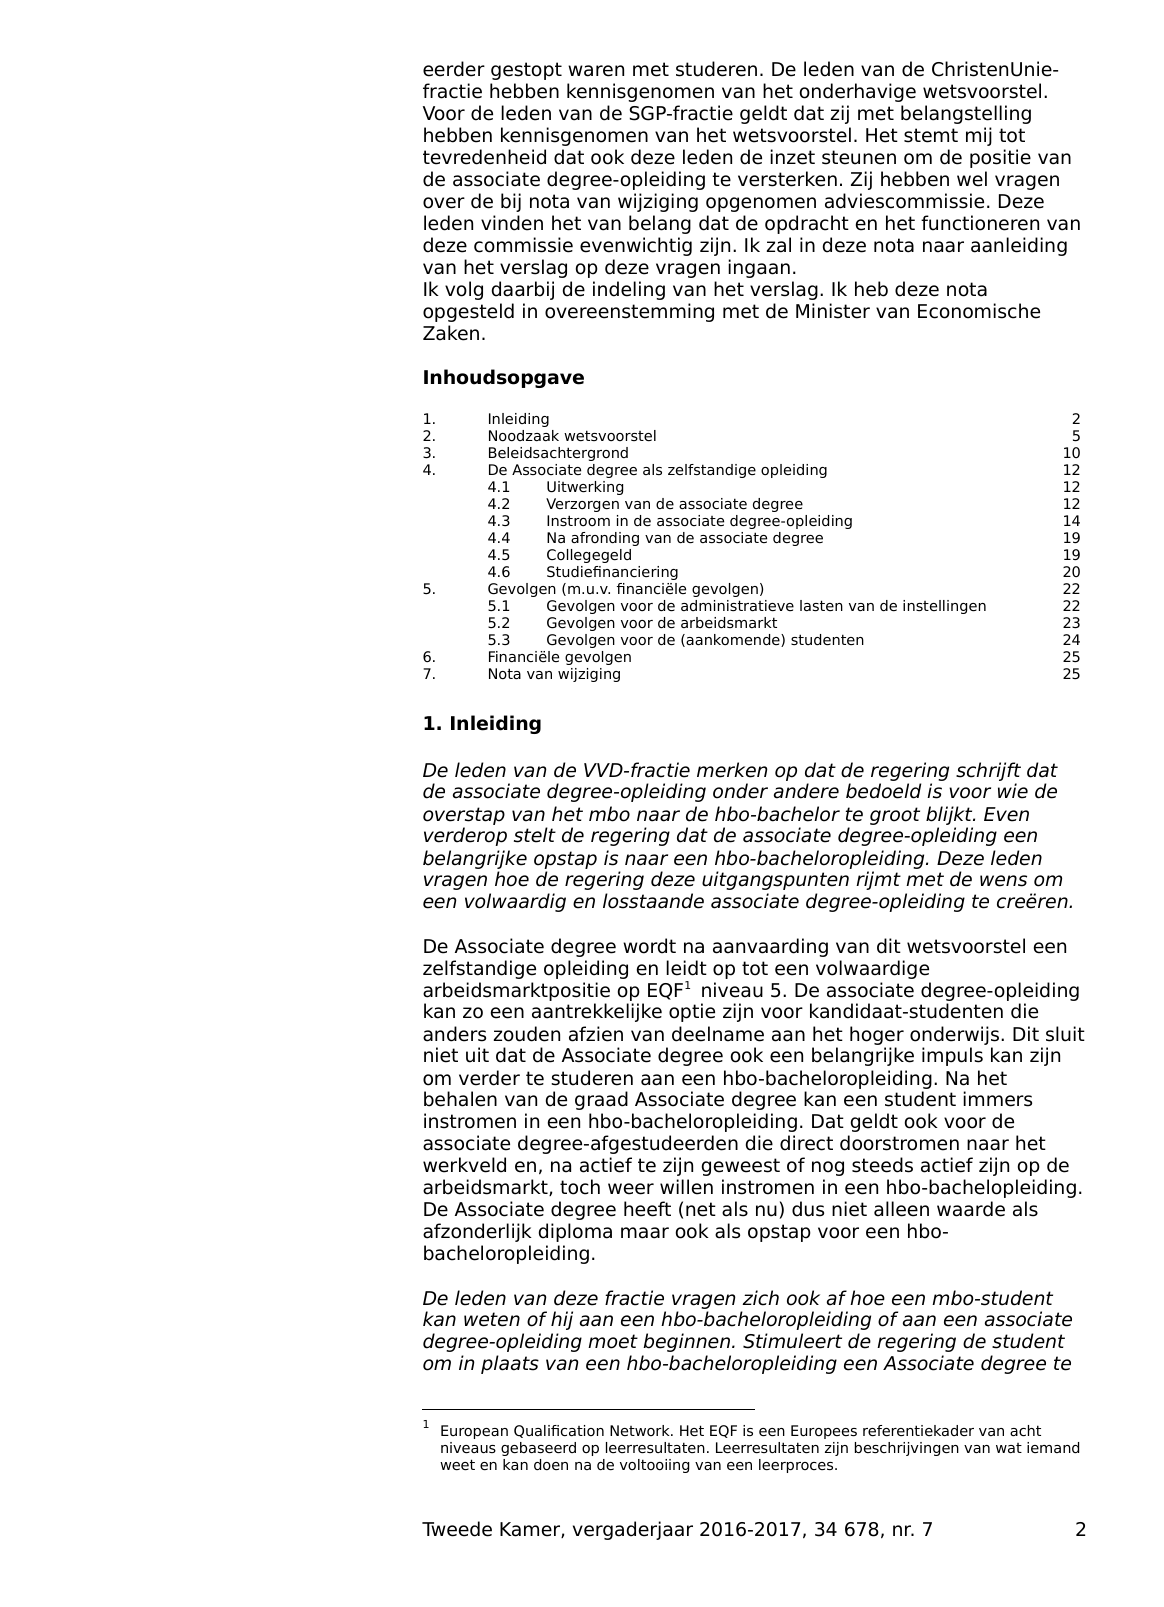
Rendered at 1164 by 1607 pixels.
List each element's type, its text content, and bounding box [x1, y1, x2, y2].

table_cell 22 [1013, 598, 1087, 614]
table_cell 4.1 [481, 479, 540, 496]
table_cell 5.2 [481, 615, 540, 632]
table_cell Uitwerking [540, 479, 1013, 496]
text European Qualification Network. Het EQF is een Europees referentiekader van acht niveaus gebaseerd op leerresultaten. Leerresultaten zijn beschrijvingen van wat iemand weet en kan doen na de voltooiing van een leerproces. [422, 1418, 1087, 1474]
table_cell 5. [422, 581, 481, 598]
subtitle Inhoudsopgave [422, 367, 1087, 389]
text Ik volg daarbij de indeling van het verslag. Ik heb deze nota opgesteld in overeenstemming met de Minister van Economische Zaken. [422, 279, 1087, 345]
table_cell [422, 632, 481, 648]
table_cell 19 [1013, 547, 1087, 564]
table_cell 14 [1013, 513, 1087, 530]
table_cell Studiefinanciering [540, 564, 1013, 581]
table_cell [422, 598, 481, 614]
table_cell Noodzaak wetsvoorstel [481, 428, 1013, 445]
table_cell 3. [422, 445, 481, 462]
table_cell 25 [1013, 666, 1087, 682]
table_cell De Associate degree als zelfstandige opleiding [481, 462, 1013, 479]
table_cell Nota van wijziging [481, 666, 1013, 682]
table_cell 12 [1013, 496, 1087, 513]
table_cell 2. [422, 428, 481, 445]
table_cell 12 [1013, 462, 1087, 479]
table_cell 25 [1013, 649, 1087, 666]
text De leden van deze fractie vragen zich ook af hoe een mbo-student kan weten of hij aan een hbo-bacheloropleiding of aan een associate degree-opleiding moet beginnen. Stimuleert de regering de student om in plaats van een hbo-bacheloropleiding een Associate degree te [422, 1287, 1087, 1375]
table_cell 23 [1013, 615, 1087, 632]
table_cell [422, 547, 481, 564]
subtitle 1. Inleiding [422, 712, 1087, 734]
table_cell Beleidsachtergrond [481, 445, 1013, 462]
table_cell 20 [1013, 564, 1087, 581]
table_cell Verzorgen van de associate degree [540, 496, 1013, 513]
table_cell 4.3 [481, 513, 540, 530]
table_cell 7. [422, 666, 481, 682]
table_header 1. [422, 411, 481, 428]
table_cell [422, 496, 481, 513]
table_cell 24 [1013, 632, 1087, 648]
table_cell 10 [1013, 445, 1087, 462]
table_cell 5 [1013, 428, 1087, 445]
table_cell [422, 530, 481, 547]
table_cell Collegegeld [540, 547, 1013, 564]
table_cell 4.4 [481, 530, 540, 547]
table_cell Na afronding van de associate degree [540, 530, 1013, 547]
table_cell 4.6 [481, 564, 540, 581]
table_cell Gevolgen voor de administratieve lasten van de instellingen [540, 598, 1013, 614]
table_cell Gevolgen (m.u.v. financiële gevolgen) [481, 581, 1013, 598]
table_cell [422, 479, 481, 496]
table_cell 19 [1013, 530, 1087, 547]
table_cell Gevolgen voor de arbeidsmarkt [540, 615, 1013, 632]
table_cell Financiële gevolgen [481, 649, 1013, 666]
table_cell [422, 615, 481, 632]
table_cell 5.1 [481, 598, 540, 614]
table_header 2 [1013, 411, 1087, 428]
table_cell 22 [1013, 581, 1087, 598]
table_cell 12 [1013, 479, 1087, 496]
table_cell Gevolgen voor de (aankomende) studenten [540, 632, 1013, 648]
table_header Inleiding [481, 411, 1013, 428]
text De Associate degree heeft (net als nu) dus niet alleen waarde als afzonderlijk diploma maar ook als opstap voor een hbo-bacheloropleiding. [422, 1199, 1087, 1265]
text eerder gestopt waren met studeren. De leden van de ChristenUnie-fractie hebben kennisgenomen van het onderhavige wetsvoorstel. Voor de leden van de SGP-fractie geldt dat zij met belangstelling hebben kennisgenomen van het wetsvoorstel. Het stemt mij tot tevredenheid dat ook deze leden de inzet steunen om de positie van de associate degree-opleiding te versterken. Zij hebben wel vragen over de bij nota van wijziging opgenomen adviescommissie. Deze leden vinden het van belang dat de opdracht en het functioneren van deze commissie evenwichtig zijn. Ik zal in deze nota naar aanleiding van het verslag op deze vragen ingaan. [422, 59, 1087, 279]
table_cell 4.2 [481, 496, 540, 513]
table_cell Instroom in de associate degree-opleiding [540, 513, 1013, 530]
table_cell 4.5 [481, 547, 540, 564]
table_cell 5.3 [481, 632, 540, 648]
table_cell 6. [422, 649, 481, 666]
text De leden van de VVD-fractie merken op dat de regering schrijft dat de associate degree-opleiding onder andere bedoeld is voor wie de overstap van het mbo naar de hbo-bachelor te groot blijkt. Even verderop stelt de regering dat de associate degree-opleiding een belangrijke opstap is naar een hbo-bacheloropleiding. Deze leden vragen hoe de regering deze uitgangspunten rijmt met de wens om een volwaardig en losstaande associate degree-opleiding te creëren. [422, 759, 1087, 913]
table_cell [422, 564, 481, 581]
text De Associate degree wordt na aanvaarding van dit wetsvoorstel een zelfstandige opleiding en leidt op tot een volwaardige arbeidsmarktpositie op EQF niveau 5. De associate degree-opleiding kan zo een aantrekkelijke optie zijn voor kandidaat-studenten die anders zouden afzien van deelname aan het hoger onderwijs. Dit sluit niet uit dat de Associate degree ook een belangrijke impuls kan zijn om verder te studeren aan een hbo-bacheloropleiding. Na het behalen van de graad Associate degree kan een student immers instromen in een hbo-bacheloropleiding. Dat geldt ook voor de associate degree-afgestudeerden die direct doorstromen naar het werkveld en, na actief te zijn geweest of nog steeds actief zijn op de arbeidsmarkt, toch weer willen instromen in een hbo-bachelopleiding. [422, 936, 1087, 1199]
table_cell 4. [422, 462, 481, 479]
table_cell [422, 513, 481, 530]
